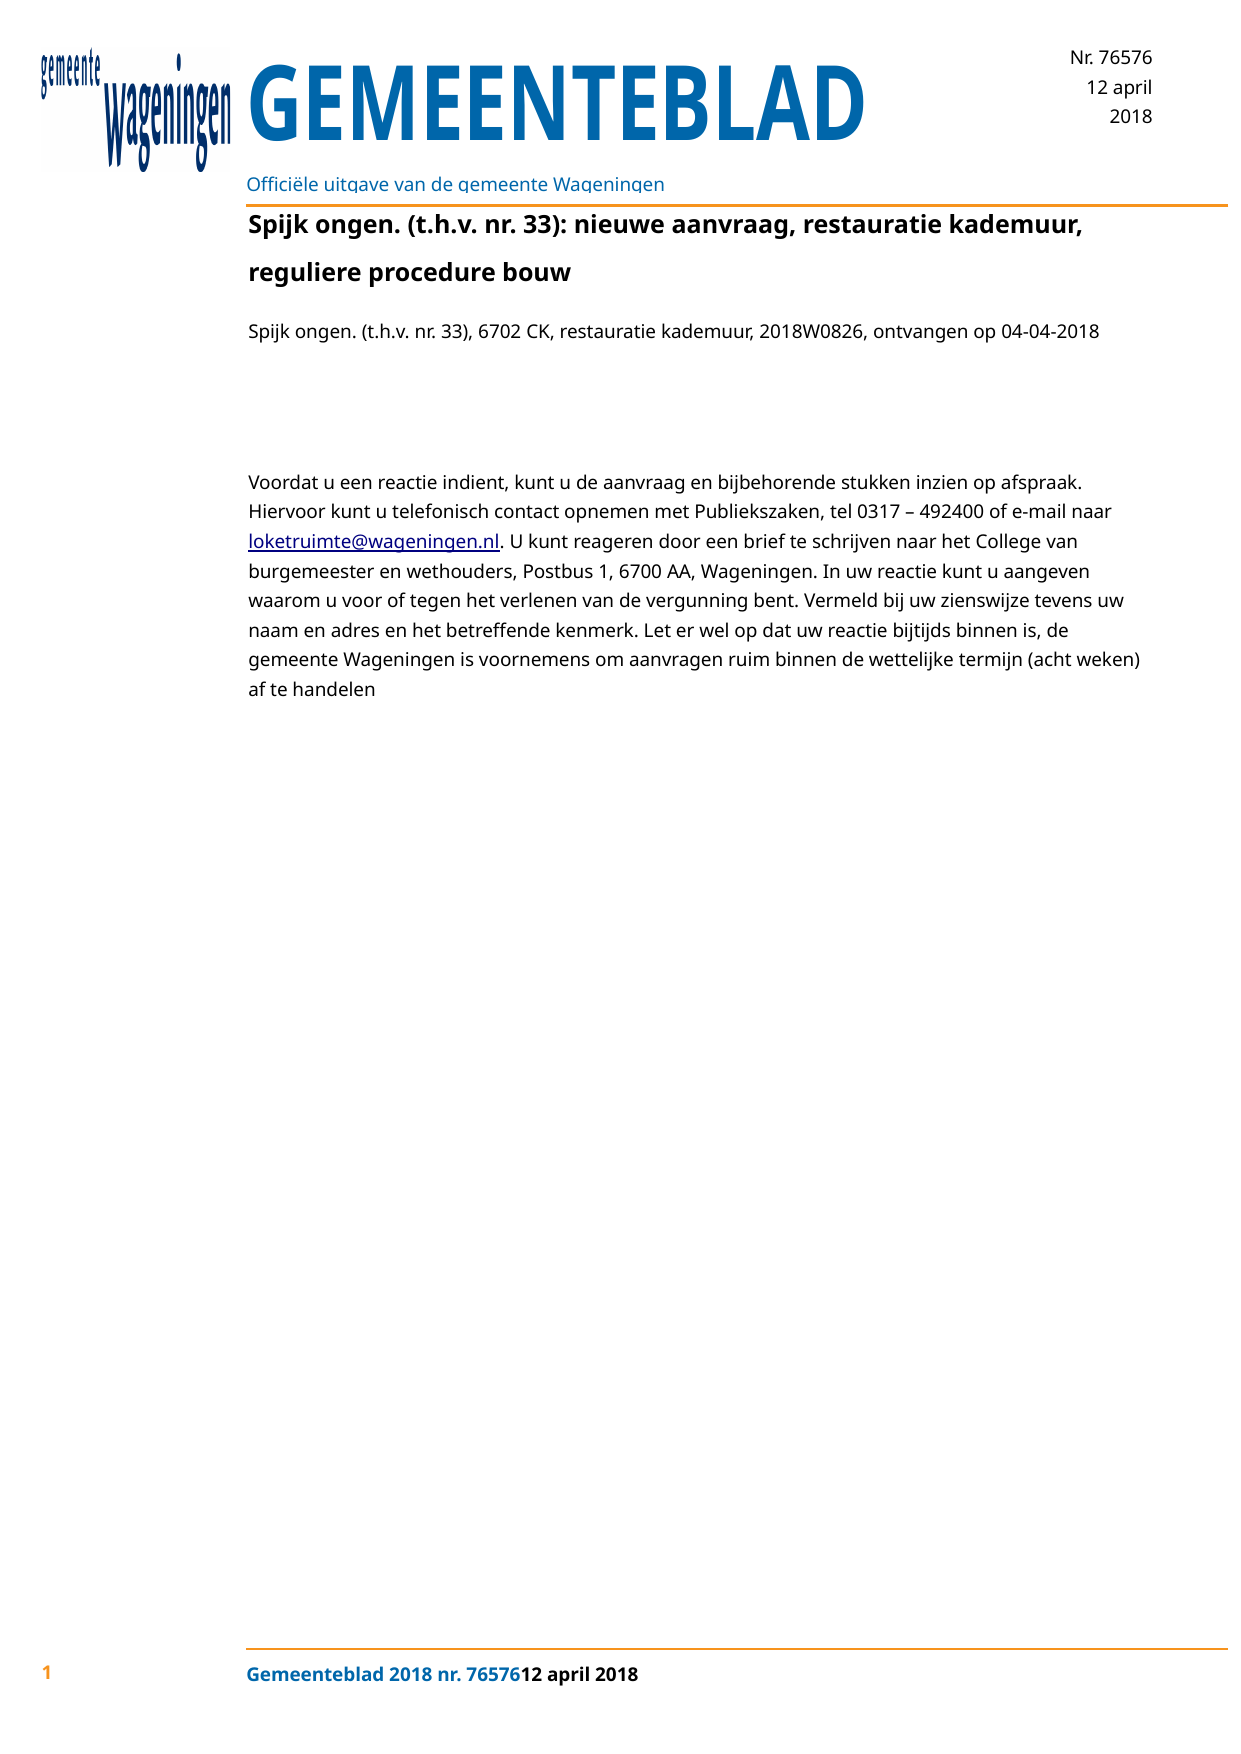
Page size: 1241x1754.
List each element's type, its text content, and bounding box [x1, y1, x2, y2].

text Spijk ongen. (t.h.v. nr. 33), 6702 CK, restauratie kademuur, 2018W0826, ontvangen op 04-04-2018 [248, 318, 1152, 344]
text Voordat u een reactie indient, kunt u de aanvraag en bijbehorende stukken inzien op afspraak. Hiervoor kunt u telefonisch contact opnemen met Publiekszaken, tel 0317 – 492400 of e-mail naar loketruimte@wageningen.nl. U kunt reageren door een brief te schrijven naar het College van burgemeester en wethouders, Postbus 1, 6700 AA, Wageningen. In uw reactie kunt u aangeven waarom u voor of tegen het verlenen van de vergunning bent. Vermeld bij uw zienswijze tevens uw naam en adres en het betreffende kenmerk. Let er wel op dat uw reactie bijtijds binnen is, de gemeente Wageningen is voornemens om aanvragen ruim binnen de wettelijke termijn (acht weken) af te handelen [248, 469, 1152, 702]
text Spijk ongen. (t.h.v. nr. 33): nieuwe aanvraag, restauratie kademuur, reguliere procedure bouw [248, 207, 1152, 288]
picture [41, 47, 231, 172]
